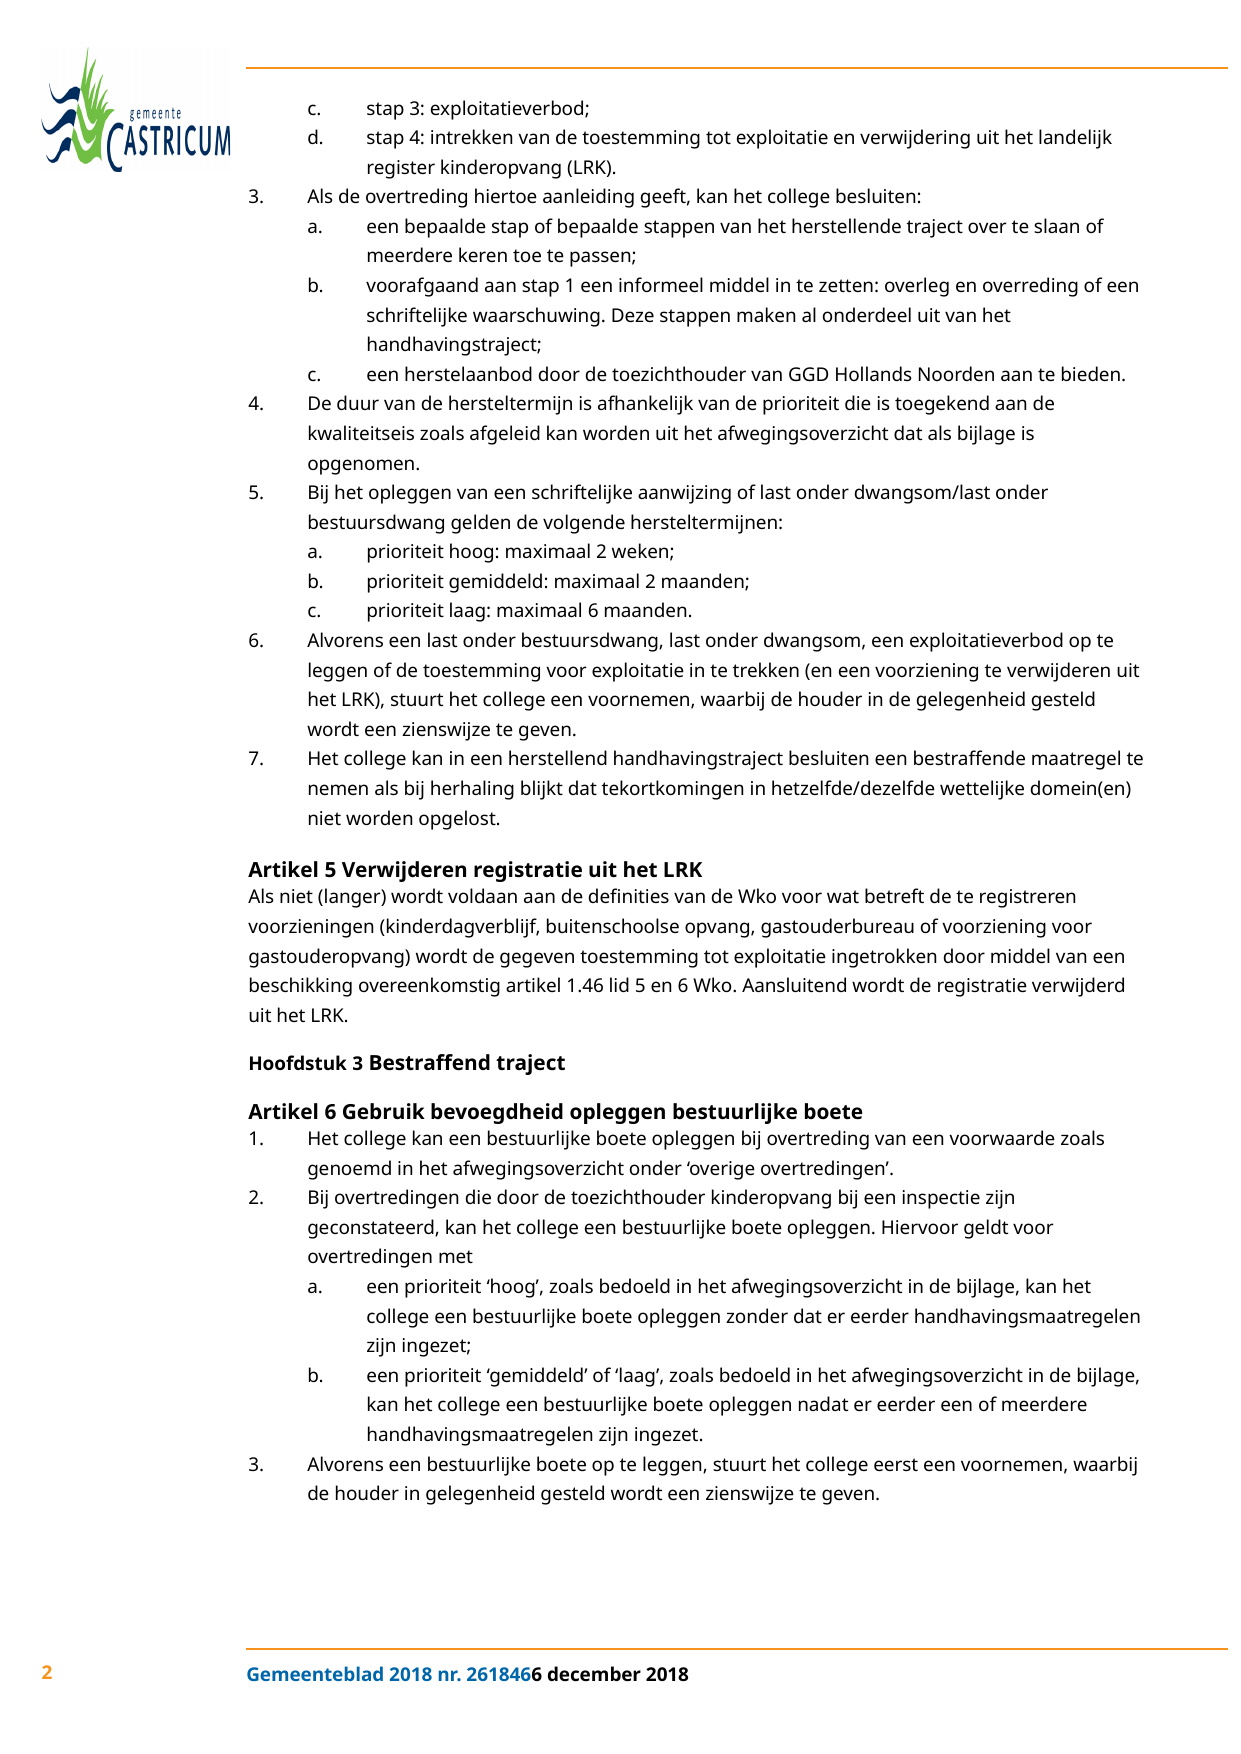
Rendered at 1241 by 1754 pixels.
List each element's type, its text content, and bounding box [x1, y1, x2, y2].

list voorafgaand aan stap 1 een informeel middel in te zetten: overleg en overreding of een schriftelijke waarschuwing. Deze stappen maken al onderdeel uit van het handhavingstraject; [307, 272, 1152, 357]
list Alvorens een bestuurlijke boete op te leggen, stuurt het college eerst een voornemen, waarbij de houder in gelegenheid gesteld wordt een zienswijze te geven. [248, 1451, 1152, 1506]
text Als niet (langer) wordt voldaan aan de definities van de Wko voor wat betreft de te registreren voorzieningen (kinderdagverblijf, buitenschoolse opvang, gastouderbureau of voorziening voor gastouderopvang) wordt de gegeven toestemming tot exploitatie ingetrokken door middel van een beschikking overeenkomstig artikel 1.46 lid 5 en 6 Wko. Aansluitend wordt de registratie verwijderd uit het LRK. [248, 884, 1152, 1028]
picture [41, 47, 231, 172]
list Het college kan een bestuurlijke boete opleggen bij overtreding van een voorwaarde zoals genoemd in het afwegingsoverzicht onder ‘overige overtredingen’. [248, 1125, 1152, 1181]
list Bij het opleggen van een schriftelijke aanwijzing of last onder dwangsom/last onder bestuursdwang gelden de volgende hersteltermijnen: [248, 479, 1152, 535]
text Artikel 6 Gebruik bevoegdheid opleggen bestuurlijke boete [248, 1097, 1152, 1125]
list een prioriteit ‘hoog’, zoals bedoeld in het afwegingsoverzicht in de bijlage, kan het college een bestuurlijke boete opleggen zonder dat er eerder handhavingsmaatregelen zijn ingezet; [307, 1273, 1152, 1358]
list Bij overtredingen die door de toezichthouder kinderopvang bij een inspectie zijn geconstateerd, kan het college een bestuurlijke boete opleggen. Hiervoor geldt voor overtredingen met [248, 1184, 1152, 1269]
list Alvorens een last onder bestuursdwang, last onder dwangsom, een exploitatieverbod op te leggen of de toestemming voor exploitatie in te trekken (en een voorziening te verwijderen uit het LRK), stuurt het college een voornemen, waarbij de houder in de gelegenheid gesteld wordt een zienswijze te geven. [248, 627, 1152, 742]
list een herstelaanbod door de toezichthouder van GGD Hollands Noorden aan te bieden. [307, 361, 1152, 387]
list De duur van de hersteltermijn is afhankelijk van de prioriteit die is toegekend aan de kwaliteitseis zoals afgeleid kan worden uit het afwegingsoverzicht dat als bijlage is opgenomen. [248, 391, 1152, 476]
text Artikel 5 Verwijderen registratie uit het LRK [248, 855, 1152, 884]
list prioriteit laag: maximaal 6 maanden. [307, 598, 1152, 623]
list Als de overtreding hiertoe aanleiding geeft, kan het college besluiten: [248, 183, 1152, 209]
list prioriteit hoog: maximaal 2 weken; [307, 538, 1152, 564]
list Het college kan in een herstellend handhavingstraject besluiten een bestraffende maatregel te nemen als bij herhaling blijkt dat tekortkomingen in hetzelfde/dezelfde wettelijke domein(en) niet worden opgelost. [248, 746, 1152, 831]
list prioriteit gemiddeld: maximaal 2 maanden; [307, 568, 1152, 594]
list stap 3: exploitatieverbod; [307, 95, 1152, 121]
list een bepaalde stap of bepaalde stappen van het herstellende traject over te slaan of meerdere keren toe te passen; [307, 213, 1152, 268]
text Hoofdstuk 3 Bestraffend traject [248, 1048, 1152, 1076]
list stap 4: intrekken van de toestemming tot exploitatie en verwijdering uit het landelijk register kinderopvang (LRK). [307, 124, 1152, 180]
list een prioriteit ‘gemiddeld’ of ‘laag’, zoals bedoeld in het afwegingsoverzicht in de bijlage, kan het college een bestuurlijke boete opleggen nadat er eerder een of meerdere handhavingsmaatregelen zijn ingezet. [307, 1362, 1152, 1447]
